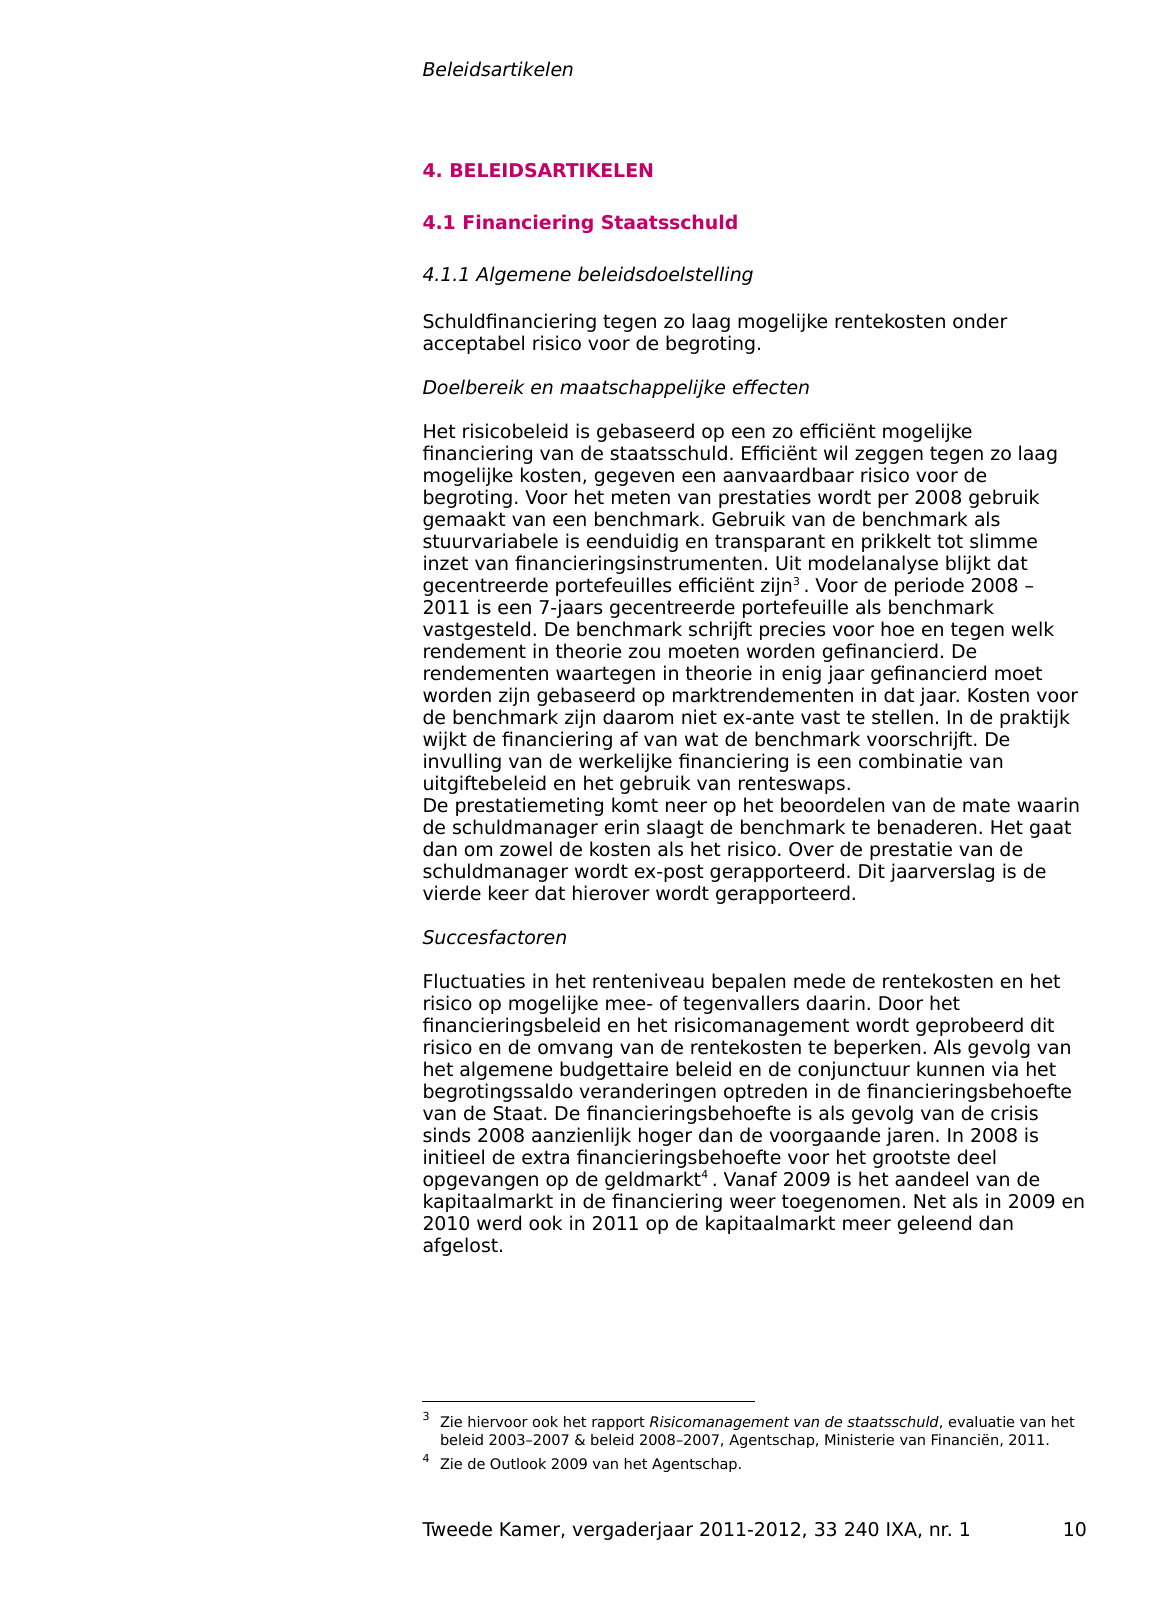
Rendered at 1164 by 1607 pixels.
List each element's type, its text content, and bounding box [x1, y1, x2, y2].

subtitle 4. BELEIDSARTIKELEN [422, 160, 1087, 182]
text Schuldfinanciering tegen zo laag mogelijke rentekosten onder acceptabel risico voor de begroting. [422, 311, 1087, 355]
subtitle Succesfactoren [422, 927, 1087, 949]
text Zie de Outlook 2009 van het Agentschap. [422, 1452, 1087, 1474]
subtitle 4.1.1 Algemene beleidsdoelstelling [422, 264, 1087, 286]
text De prestatiemeting komt neer op het beoordelen van de mate waarin de schuldmanager erin slaagt de benchmark te benaderen. Het gaat dan om zowel de kosten als het risico. Over de prestatie van de schuldmanager wordt ex-post gerapporteerd. Dit jaarverslag is de vierde keer dat hierover wordt gerapporteerd. [422, 795, 1087, 905]
text Zie hiervoor ook het rapport Risicomanagement van de staatsschuld, evaluatie van het beleid 2003–2007 & beleid 2008–2007, Agentschap, Ministerie van Financiën, 2011. [422, 1410, 1087, 1449]
text Het risicobeleid is gebaseerd op een zo efficiënt mogelijke financiering van de staatsschuld. Efficiënt wil zeggen tegen zo laag mogelijke kosten, gegeven een aanvaardbaar risico voor de begroting. Voor het meten van prestaties wordt per 2008 gebruik gemaakt van een benchmark. Gebruik van de benchmark als stuurvariabele is eenduidig en transparant en prikkelt tot slimme inzet van financieringsinstrumenten. Uit modelanalyse blijkt dat gecentreerde portefeuilles efficiënt zijn. Voor de periode 2008 – 2011 is een 7-jaars gecentreerde portefeuille als benchmark vastgesteld. De benchmark schrijft precies voor hoe en tegen welk rendement in theorie zou moeten worden gefinancierd. De rendementen waartegen in theorie in enig jaar gefinancierd moet worden zijn gebaseerd op marktrendementen in dat jaar. Kosten voor de benchmark zijn daarom niet ex-ante vast te stellen. In de praktijk wijkt de financiering af van wat de benchmark voorschrijft. De invulling van de werkelijke financiering is een combinatie van uitgiftebeleid en het gebruik van renteswaps. [422, 421, 1087, 795]
text Fluctuaties in het renteniveau bepalen mede de rentekosten en het risico op mogelijke mee- of tegenvallers daarin. Door het financieringsbeleid en het risicomanagement wordt geprobeerd dit risico en de omvang van de rentekosten te beperken. Als gevolg van het algemene budgettaire beleid en de conjunctuur kunnen via het begrotingssaldo veranderingen optreden in de financieringsbehoefte van de Staat. De financieringsbehoefte is als gevolg van de crisis sinds 2008 aanzienlijk hoger dan de voorgaande jaren. In 2008 is initieel de extra financieringsbehoefte voor het grootste deel opgevangen op de geldmarkt. Vanaf 2009 is het aandeel van de kapitaalmarkt in de financiering weer toegenomen. Net als in 2009 en 2010 werd ook in 2011 op de kapitaalmarkt meer geleend dan afgelost. [422, 971, 1087, 1257]
subtitle 4.1 Financiering Staatsschuld [422, 212, 1087, 234]
subtitle Doelbereik en maatschappelijke effecten [422, 377, 1087, 399]
